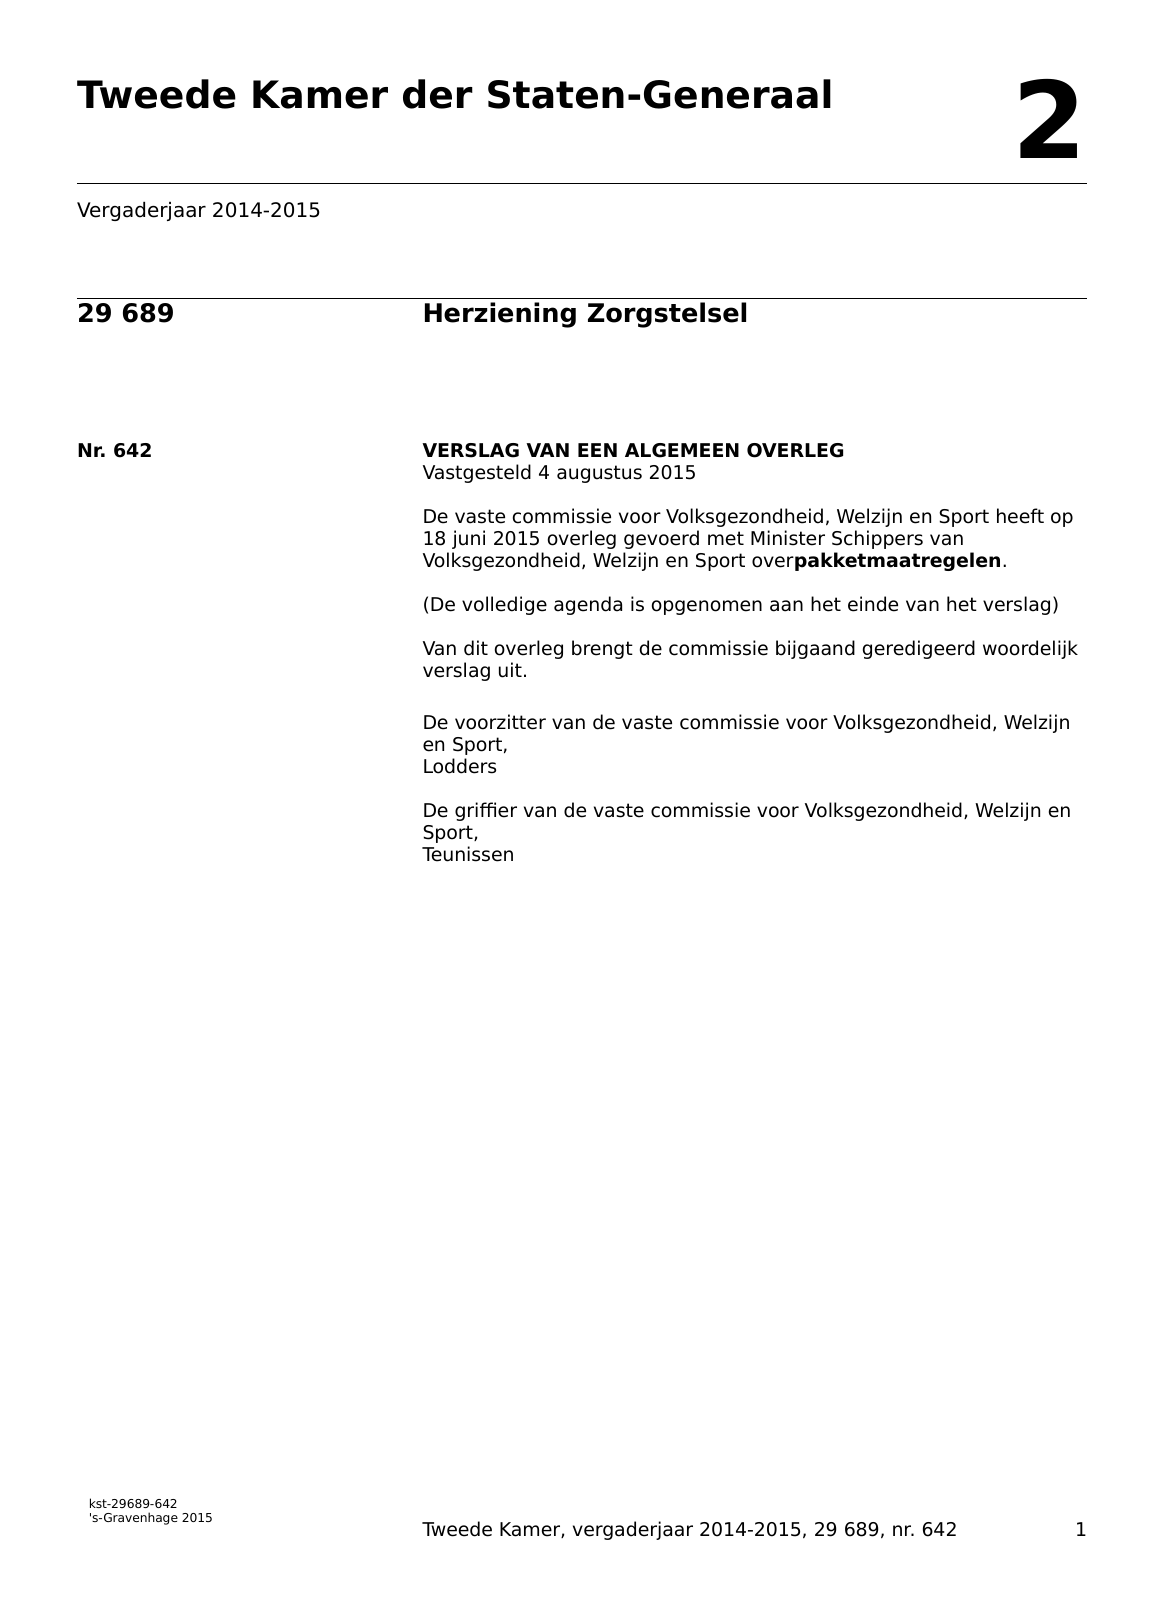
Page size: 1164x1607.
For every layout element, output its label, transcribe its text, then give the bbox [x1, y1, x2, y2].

text De vaste commissie voor Volksgezondheid, Welzijn en Sport heeft op 18 juni 2015 overleg gevoerd met Minister Schippers van Volksgezondheid, Welzijn en Sport overpakketmaatregelen. [422, 506, 1087, 572]
text De griffier van de vaste commissie voor Volksgezondheid, Welzijn en Sport, Teunissen [422, 800, 1087, 866]
subtitle Nr. 642 VERSLAG VAN EEN ALGEMEEN OVERLEG [77, 440, 1087, 462]
text (De volledige agenda is opgenomen aan het einde van het verslag) [422, 594, 1087, 616]
table_header Tweede Kamer der Staten-Generaal [77, 59, 886, 183]
text De voorzitter van de vaste commissie voor Volksgezondheid, Welzijn en Sport, Lodders [422, 712, 1087, 778]
table_cell Vergaderjaar 2014-2015 [77, 184, 1087, 298]
text kst-29689-642 [88, 1497, 323, 1511]
text Van dit overleg brengt de commissie bijgaand geredigeerd woordelijk verslag uit. [422, 638, 1087, 682]
table_header 2 [886, 59, 1087, 183]
text Vastgesteld 4 augustus 2015 [422, 462, 1087, 484]
text 's-Gravenhage 2015 [88, 1511, 323, 1525]
subtitle 29 689 Herziening Zorgstelsel [77, 299, 1087, 329]
